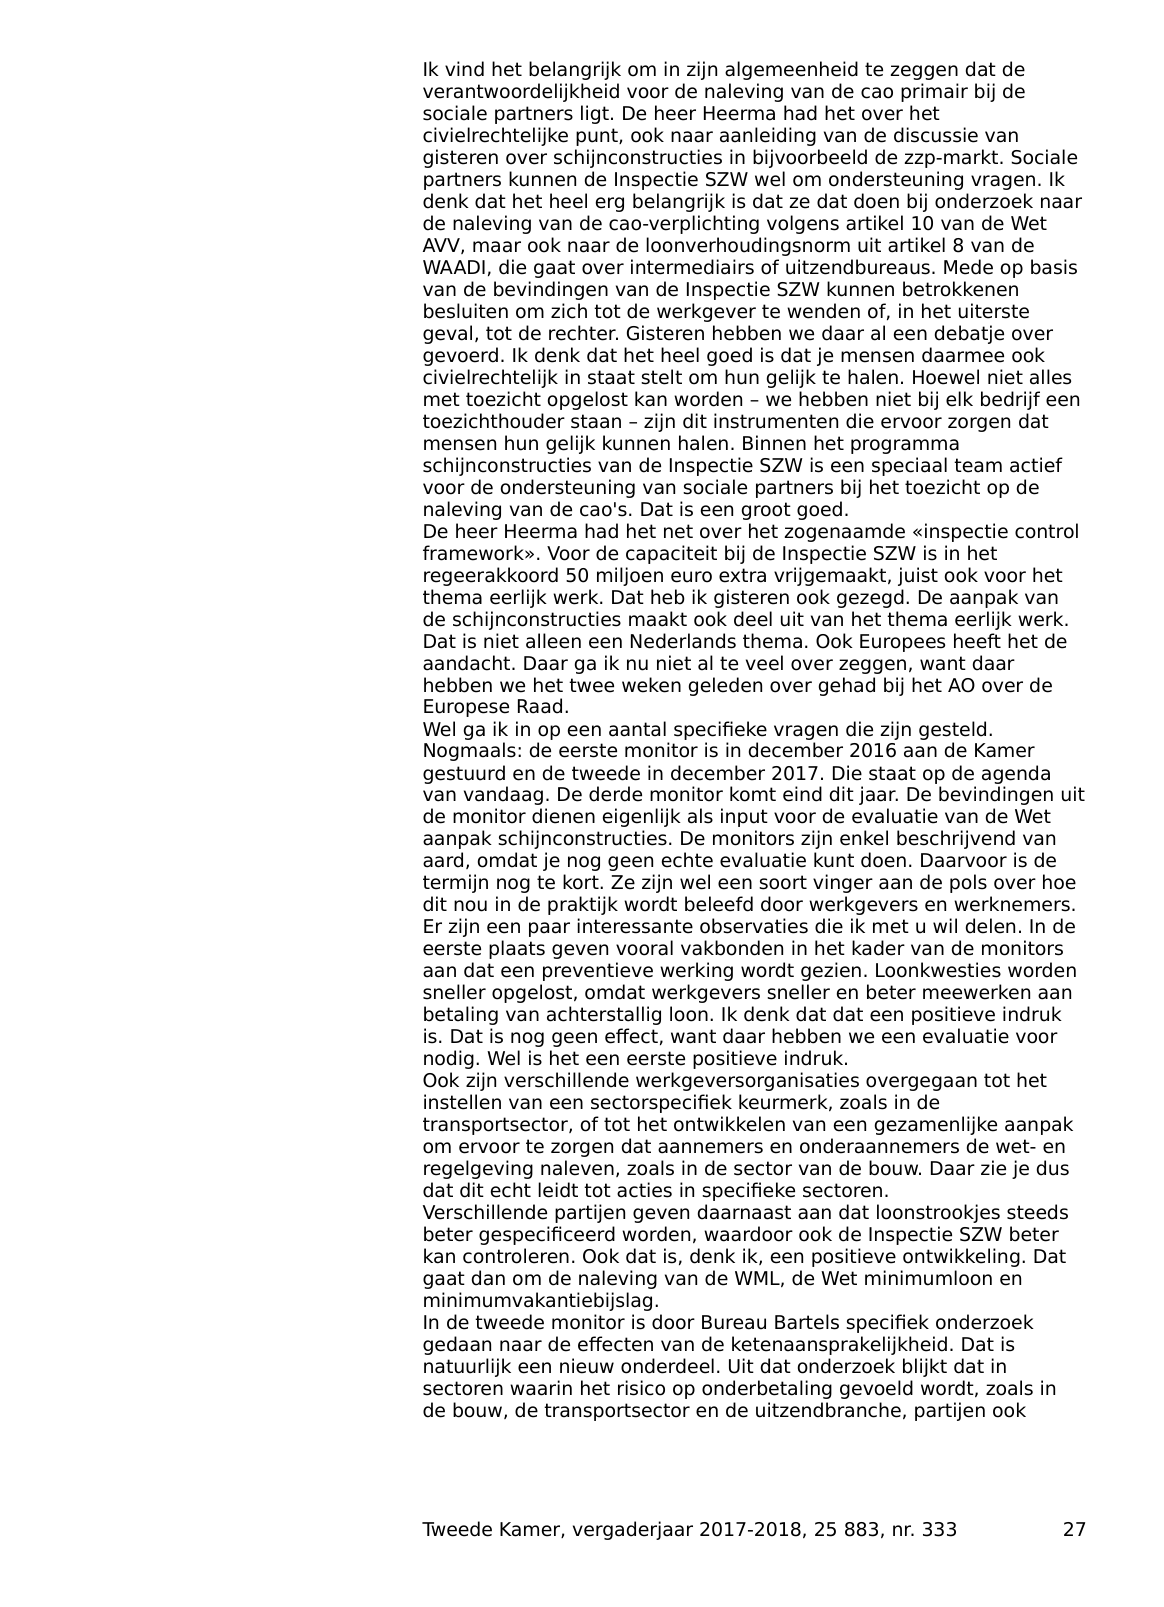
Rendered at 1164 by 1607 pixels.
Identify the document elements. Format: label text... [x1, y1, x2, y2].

text Er zijn een paar interessante observaties die ik met u wil delen. In de eerste plaats geven vooral vakbonden in het kader van de monitors aan dat een preventieve werking wordt gezien. Loonkwesties worden sneller opgelost, omdat werkgevers sneller en beter meewerken aan betaling van achterstallig loon. Ik denk dat dat een positieve indruk is. Dat is nog geen effect, want daar hebben we een evaluatie voor nodig. Wel is het een eerste positieve indruk. [422, 916, 1087, 1070]
text In de tweede monitor is door Bureau Bartels specifiek onderzoek gedaan naar de effecten van de ketenaansprakelijkheid. Dat is natuurlijk een nieuw onderdeel. Uit dat onderzoek blijkt dat in sectoren waarin het risico op onderbetaling gevoeld wordt, zoals in de bouw, de transportsector en de uitzendbranche, partijen ook [422, 1312, 1087, 1422]
text Ook zijn verschillende werkgeversorganisaties overgegaan tot het instellen van een sectorspecifiek keurmerk, zoals in de transportsector, of tot het ontwikkelen van een gezamenlijke aanpak om ervoor te zorgen dat aannemers en onderaannemers de wet- en regelgeving naleven, zoals in de sector van de bouw. Daar zie je dus dat dit echt leidt tot acties in specifieke sectoren. [422, 1070, 1087, 1202]
text Wel ga ik in op een aantal specifieke vragen die zijn gesteld. Nogmaals: de eerste monitor is in december 2016 aan de Kamer gestuurd en de tweede in december 2017. Die staat op de agenda van vandaag. De derde monitor komt eind dit jaar. De bevindingen uit de monitor dienen eigenlijk als input voor de evaluatie van de Wet aanpak schijnconstructies. De monitors zijn enkel beschrijvend van aard, omdat je nog geen echte evaluatie kunt doen. Daarvoor is de termijn nog te kort. Ze zijn wel een soort vinger aan de pols over hoe dit nou in de praktijk wordt beleefd door werkgevers en werknemers. [422, 718, 1087, 916]
text De heer Heerma had het net over het zogenaamde «inspectie control framework». Voor de capaciteit bij de Inspectie SZW is in het regeerakkoord 50 miljoen euro extra vrijgemaakt, juist ook voor het thema eerlijk werk. Dat heb ik gisteren ook gezegd. De aanpak van de schijnconstructies maakt ook deel uit van het thema eerlijk werk. Dat is niet alleen een Nederlands thema. Ook Europees heeft het de aandacht. Daar ga ik nu niet al te veel over zeggen, want daar hebben we het twee weken geleden over gehad bij het AO over de Europese Raad. [422, 521, 1087, 718]
text Ik vind het belangrijk om in zijn algemeenheid te zeggen dat de verantwoordelijkheid voor de naleving van de cao primair bij de sociale partners ligt. De heer Heerma had het over het civielrechtelijke punt, ook naar aanleiding van de discussie van gisteren over schijnconstructies in bijvoorbeeld de zzp-markt. Sociale partners kunnen de Inspectie SZW wel om ondersteuning vragen. Ik denk dat het heel erg belangrijk is dat ze dat doen bij onderzoek naar de naleving van de cao-verplichting volgens artikel 10 van de Wet AVV, maar ook naar de loonverhoudingsnorm uit artikel 8 van de WAADI, die gaat over intermediairs of uitzendbureaus. Mede op basis van de bevindingen van de Inspectie SZW kunnen betrokkenen besluiten om zich tot de werkgever te wenden of, in het uiterste geval, tot de rechter. Gisteren hebben we daar al een debatje over gevoerd. Ik denk dat het heel goed is dat je mensen daarmee ook civielrechtelijk in staat stelt om hun gelijk te halen. Hoewel niet alles met toezicht opgelost kan worden – we hebben niet bij elk bedrijf een toezichthouder staan – zijn dit instrumenten die ervoor zorgen dat mensen hun gelijk kunnen halen. Binnen het programma schijnconstructies van de Inspectie SZW is een speciaal team actief voor de ondersteuning van sociale partners bij het toezicht op de naleving van de cao's. Dat is een groot goed. [422, 59, 1087, 521]
text Verschillende partijen geven daarnaast aan dat loonstrookjes steeds beter gespecificeerd worden, waardoor ook de Inspectie SZW beter kan controleren. Ook dat is, denk ik, een positieve ontwikkeling. Dat gaat dan om de naleving van de WML, de Wet minimumloon en minimumvakantiebijslag. [422, 1202, 1087, 1312]
